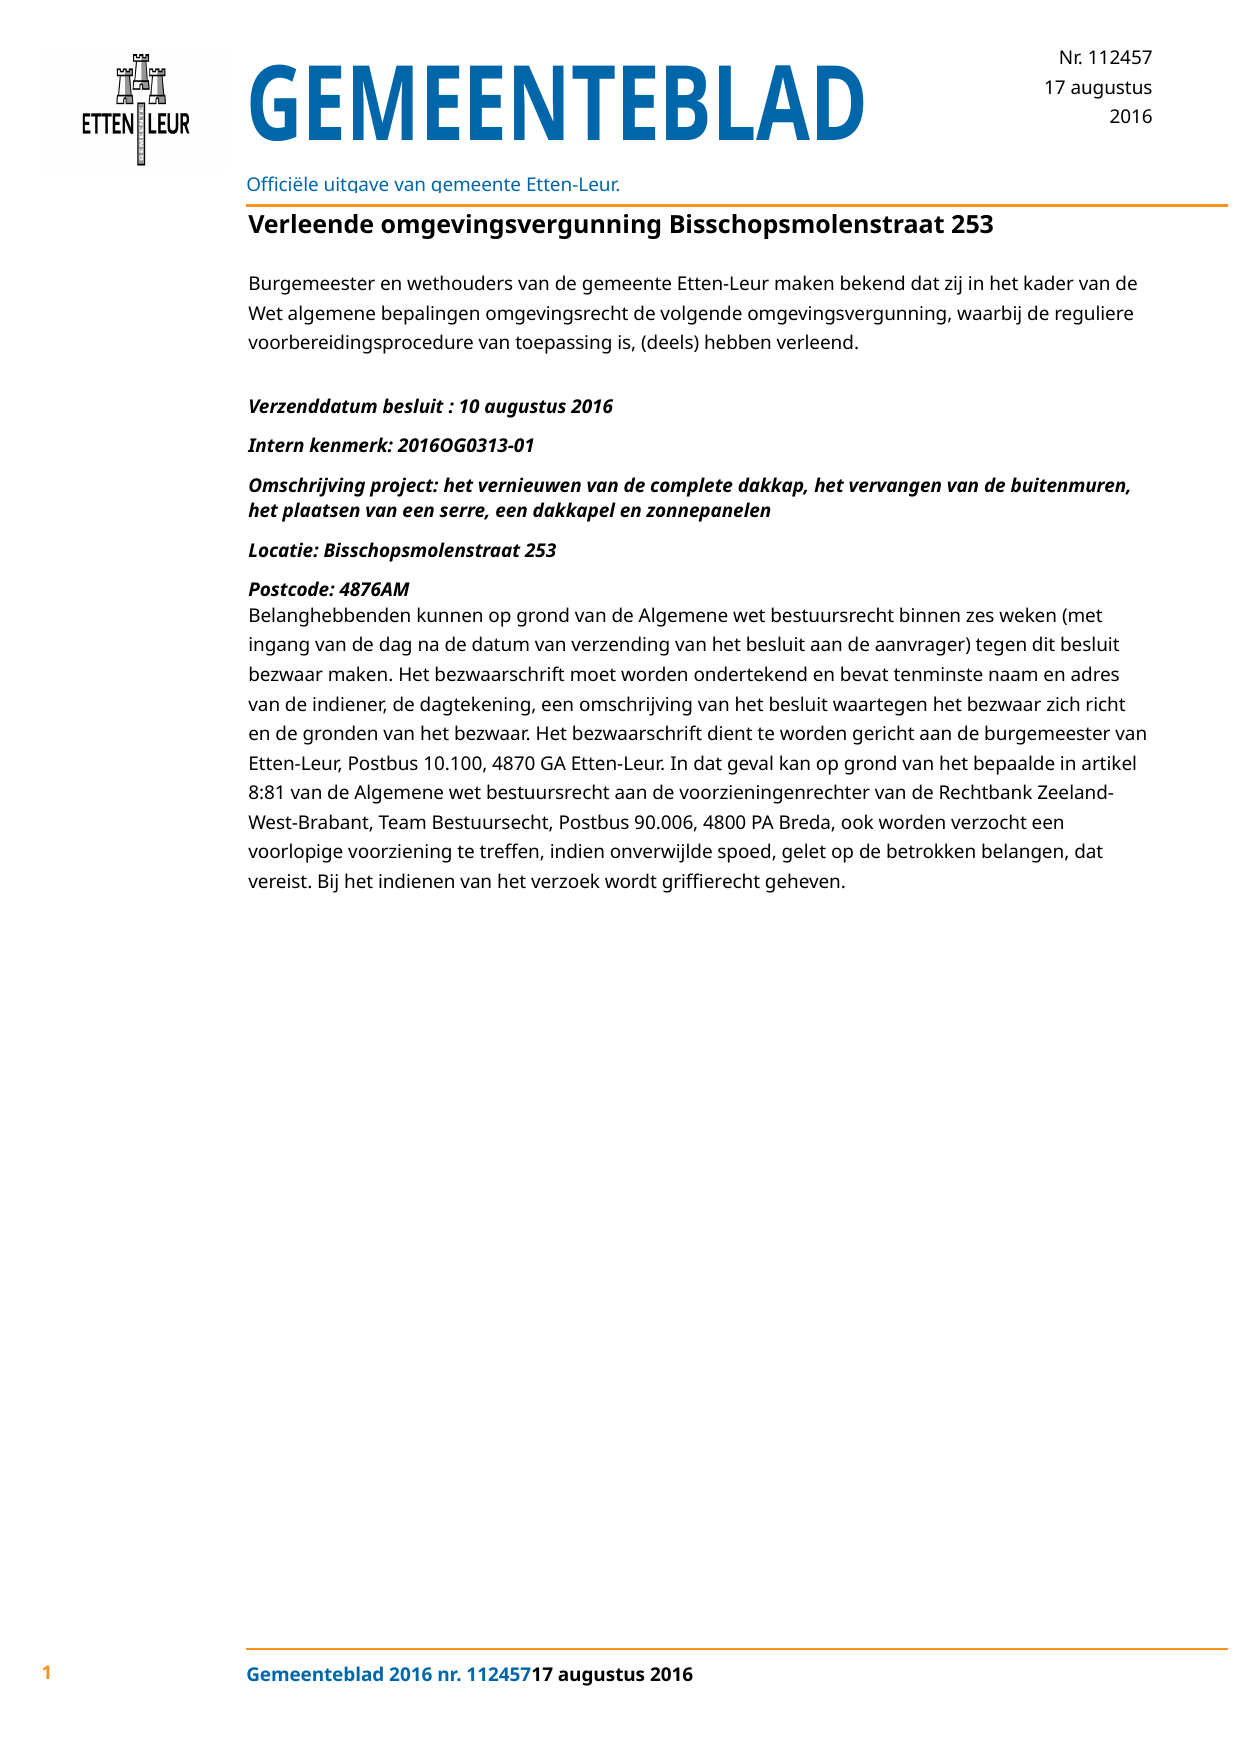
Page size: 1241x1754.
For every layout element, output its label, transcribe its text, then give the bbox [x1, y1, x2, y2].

text Postcode: 4876AM [248, 576, 1152, 602]
picture [41, 47, 231, 172]
text Intern kenmerk: 2016OG0313-01 [248, 433, 1152, 458]
text Locatie: Bisschopsmolenstraat 253 [248, 537, 1152, 563]
text Belanghebbenden kunnen op grond van de Algemene wet bestuursrecht binnen zes weken (met ingang van de dag na de datum van verzending van het besluit aan de aanvrager) tegen dit besluit bezwaar maken. Het bezwaarschrift moet worden ondertekend en bevat tenminste naam en adres van de indiener, de dagtekening, een omschrijving van het besluit waartegen het bezwaar zich richt en de gronden van het bezwaar. Het bezwaarschrift dient te worden gericht aan de burgemeester van Etten-Leur, Postbus 10.100, 4870 GA Etten-Leur. In dat geval kan op grond van het bepaalde in artikel 8:81 van de Algemene wet bestuursrecht aan de voorzieningenrechter van de Rechtbank Zeeland-West-Brabant, Team Bestuursecht, Postbus 90.006, 4800 PA Breda, ook worden verzocht een voorlopige voorziening te treffen, indien onverwijlde spoed, gelet op de betrokken belangen, dat vereist. Bij het indienen van het verzoek wordt griffierecht geheven. [248, 602, 1152, 894]
text Burgemeester en wethouders van de gemeente Etten-Leur maken bekend dat zij in het kader van de Wet algemene bepalingen omgevingsrecht de volgende omgevingsvergunning, waarbij de reguliere voorbereidingsprocedure van toepassing is, (deels) hebben verleend. [248, 270, 1152, 355]
text Verzenddatum besluit : 10 augustus 2016 [248, 393, 1152, 419]
text Omschrijving project: het vernieuwen van de complete dakkap, het vervangen van de buitenmuren, het plaatsen van een serre, een dakkapel en zonnepanelen [248, 472, 1152, 523]
text Verleende omgevingsvergunning Bisschopsmolenstraat 253 [248, 207, 1152, 241]
